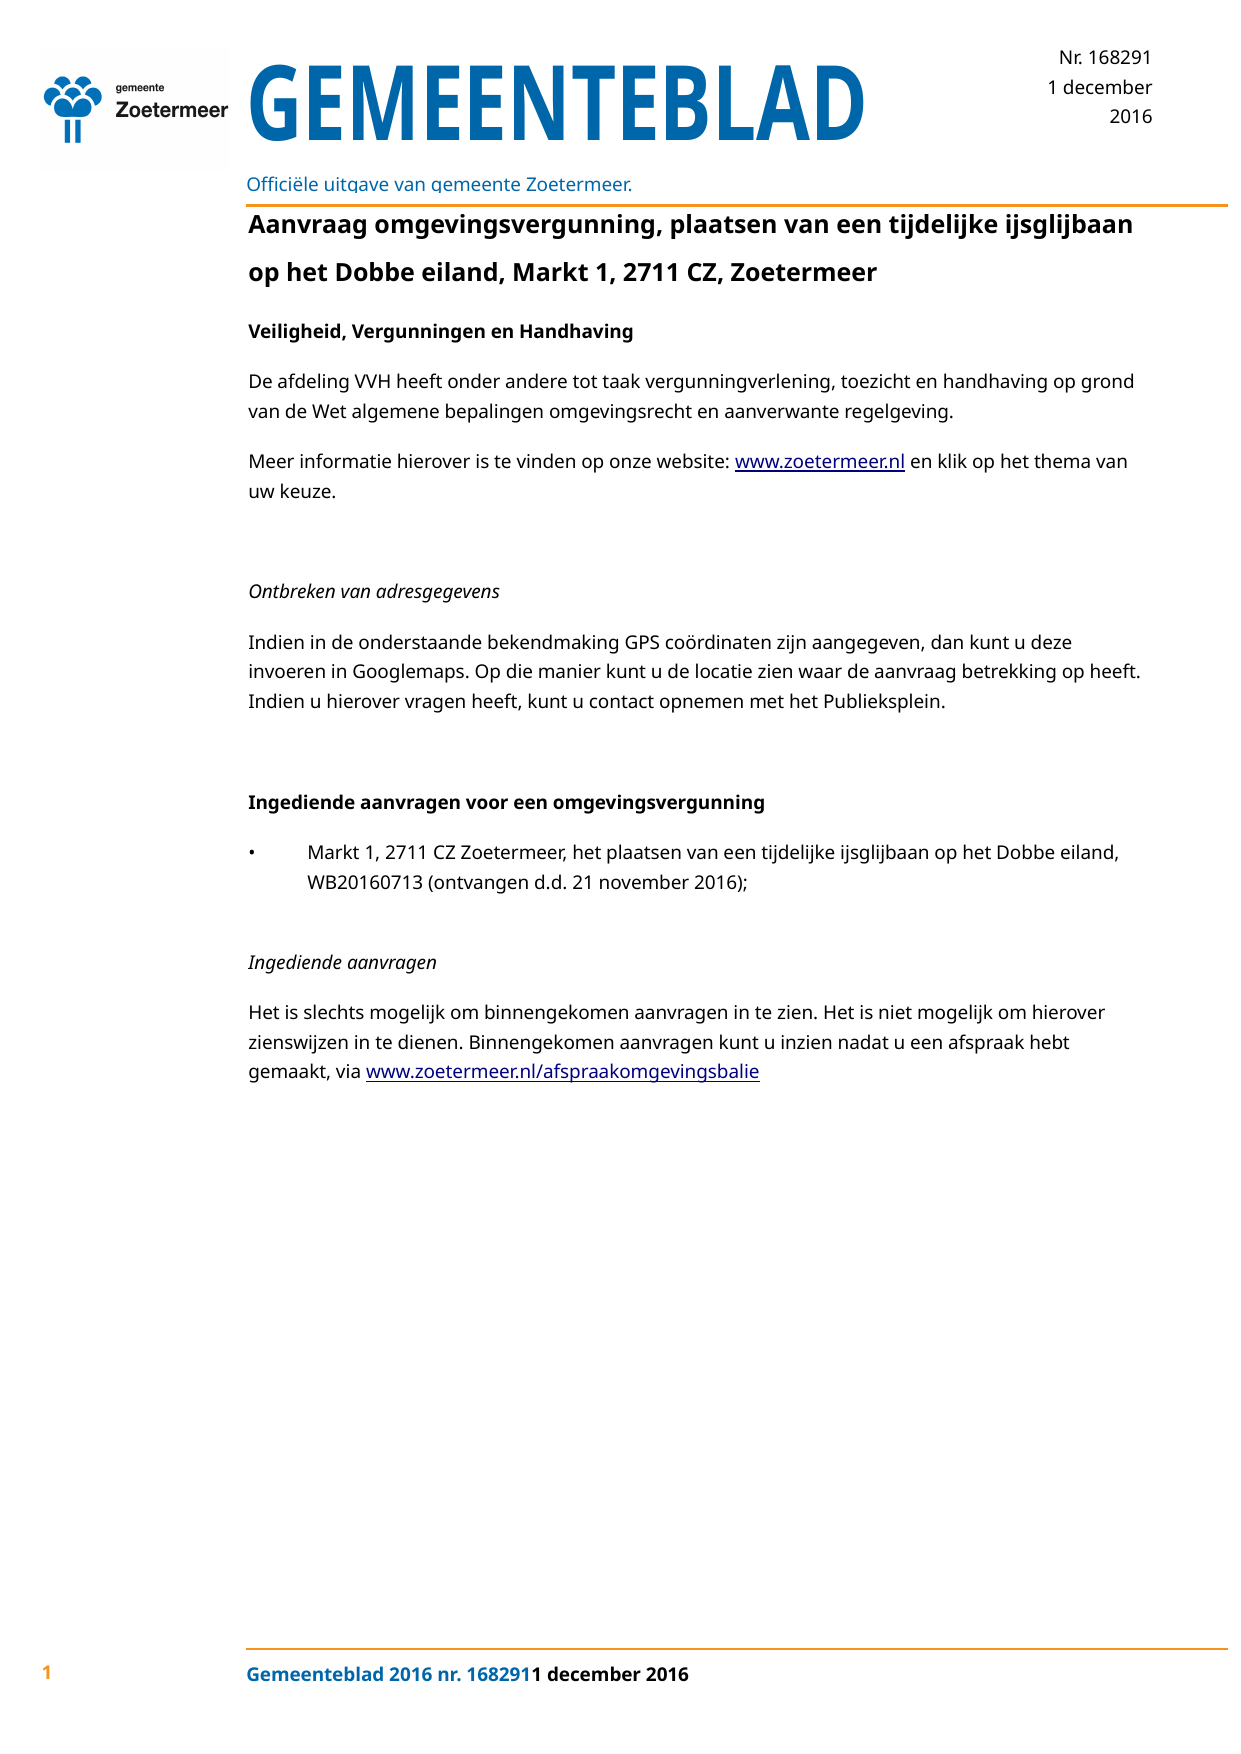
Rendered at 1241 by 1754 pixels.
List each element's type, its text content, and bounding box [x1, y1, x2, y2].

text Ontbreken van adresgegevens [248, 579, 1152, 604]
text Ingediende aanvragen voor een omgevingsvergunning [248, 789, 1152, 815]
text De afdeling VVH heeft onder andere tot taak vergunningverlening, toezicht en handhaving op grond van de Wet algemene bepalingen omgevingsrecht en aanverwante regelgeving. [248, 368, 1152, 424]
text Meer informatie hierover is te vinden op onze website: www.zoetermeer.nl en klik op het thema van uw keuze. [248, 448, 1152, 504]
text Veiligheid, Vergunningen en Handhaving [248, 318, 1152, 344]
text Aanvraag omgevingsvergunning, plaatsen van een tijdelijke ijsglijbaan op het Dobbe eiland, Markt 1, 2711 CZ, Zoetermeer [248, 207, 1152, 288]
text Indien in de onderstaande bekendmaking GPS coördinaten zijn aangegeven, dan kunt u deze invoeren in Googlemaps. Op die manier kunt u de locatie zien waar de aanvraag betrekking op heeft. Indien u hierover vragen heeft, kunt u contact opnemen met het Publieksplein. [248, 629, 1152, 714]
text Het is slechts mogelijk om binnengekomen aanvragen in te zien. Het is niet mogelijk om hierover zienswijzen in te dienen. Binnengekomen aanvragen kunt u inzien nadat u een afspraak hebt gemaakt, via www.zoetermeer.nl/afspraakomgevingsbalie [248, 999, 1152, 1084]
text Ingediende aanvragen [248, 949, 1152, 975]
list Markt 1, 2711 CZ Zoetermeer, het plaatsen van een tijdelijke ijsglijbaan op het Dobbe eiland, WB20160713 (ontvangen d.d. 21 november 2016); [248, 839, 1152, 895]
picture [41, 47, 231, 172]
